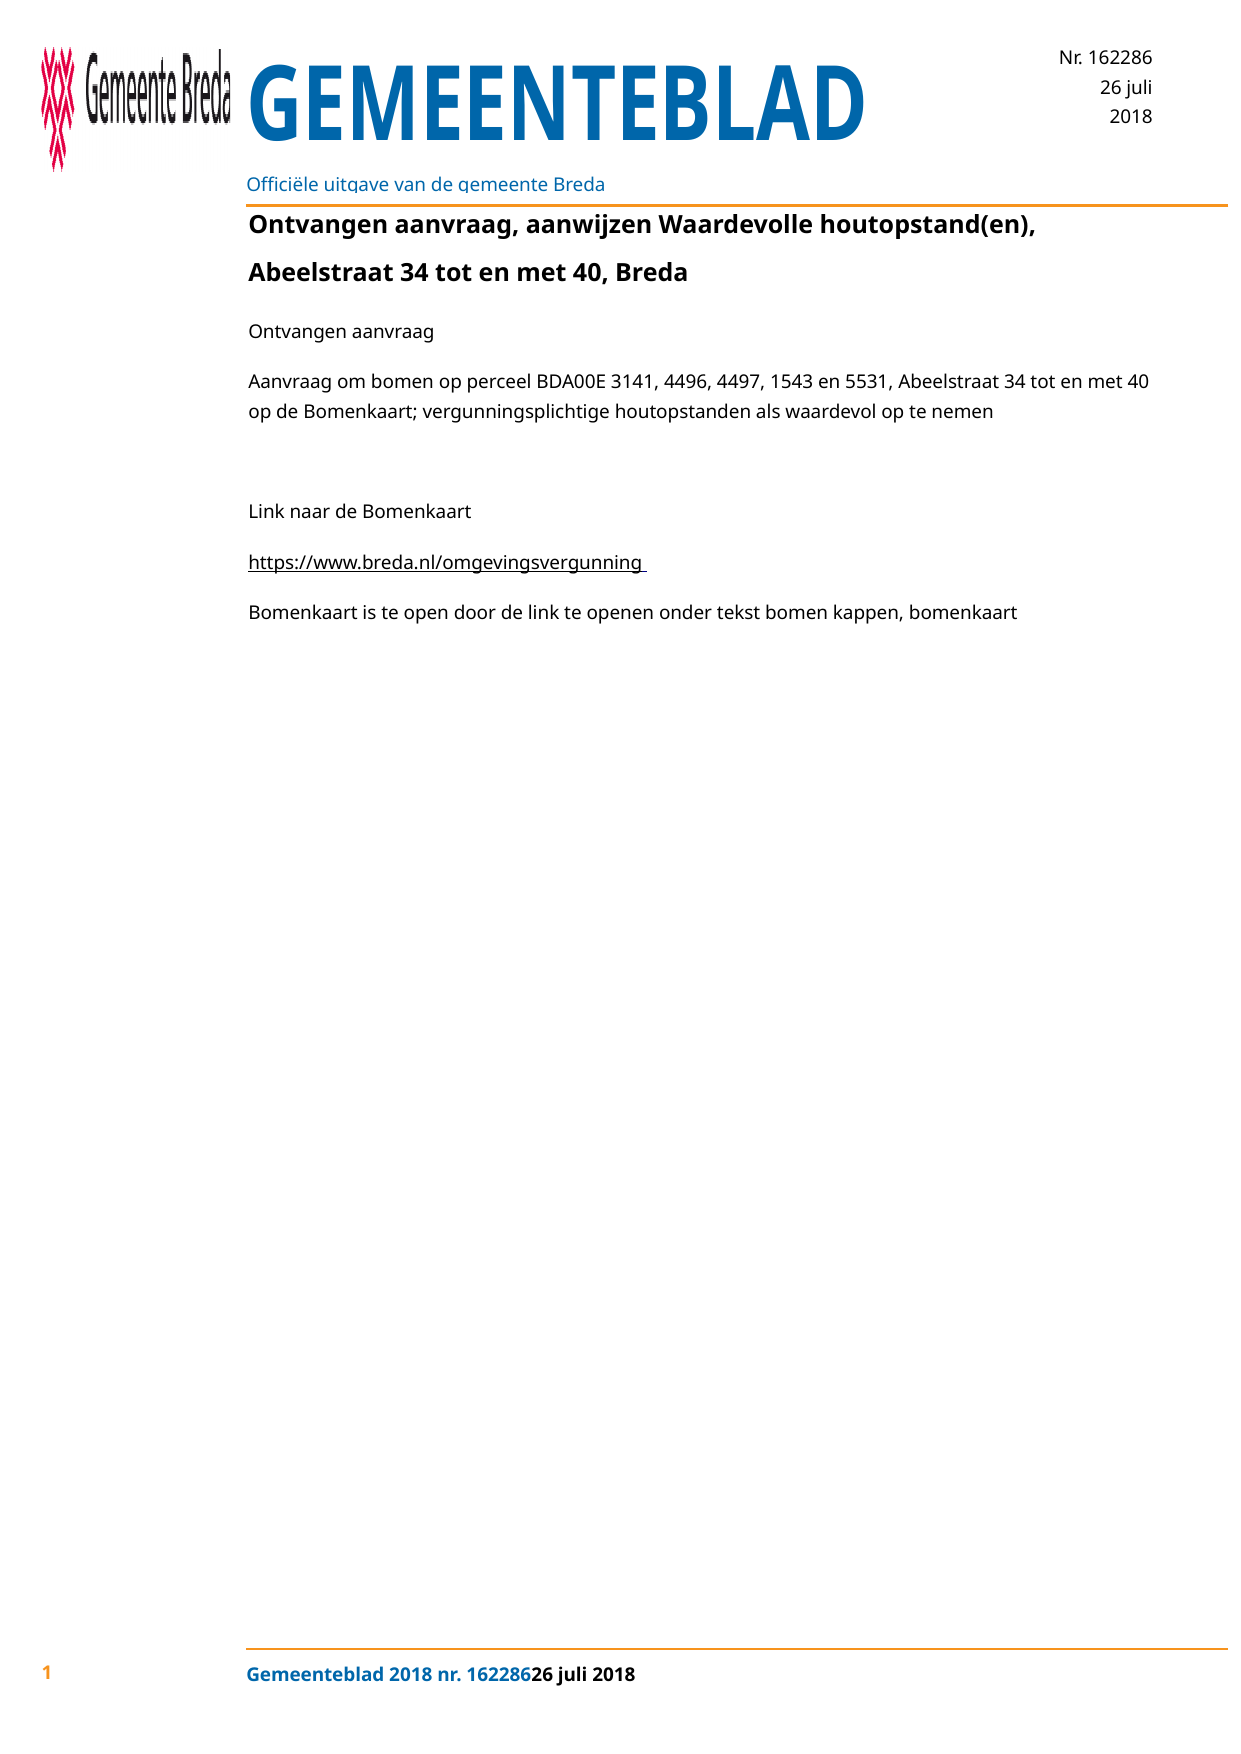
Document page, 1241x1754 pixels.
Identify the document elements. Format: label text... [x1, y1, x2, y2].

text Ontvangen aanvraag, aanwijzen Waardevolle houtopstand(en), Abeelstraat 34 tot en met 40, Breda [248, 207, 1152, 288]
text Aanvraag om bomen op perceel BDA00E 3141, 4496, 4497, 1543 en 5531, Abeelstraat 34 tot en met 40 op de Bomenkaart; vergunningsplichtige houtopstanden als waardevol op te nemen [248, 368, 1152, 424]
text Ontvangen aanvraag [248, 318, 1152, 344]
picture [41, 47, 231, 172]
text Bomenkaart is te open door de link te openen onder tekst bomen kappen, bomenkaart [248, 599, 1152, 625]
text Link naar de Bomenkaart [248, 499, 1152, 524]
text https://www.breda.nl/omgevingsvergunning [248, 549, 1152, 575]
